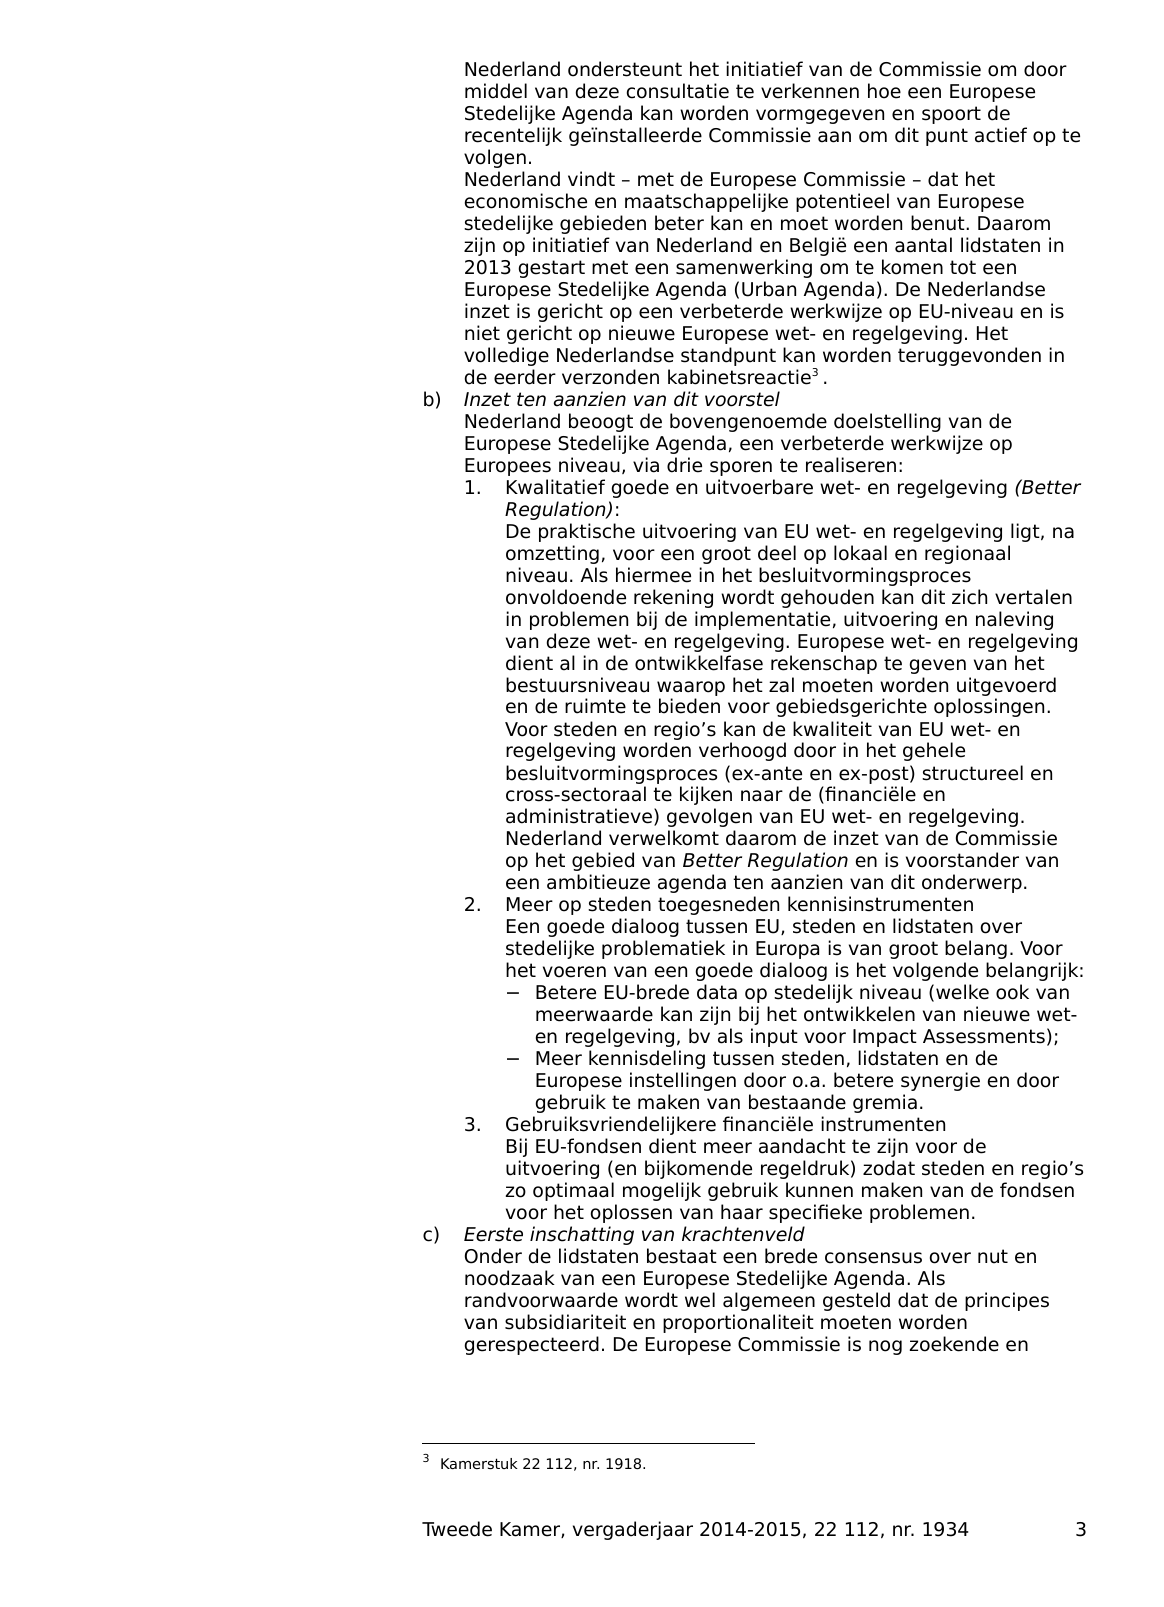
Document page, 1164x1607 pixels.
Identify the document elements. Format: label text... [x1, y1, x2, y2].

text Bij EU-fondsen dient meer aandacht te zijn voor de uitvoering (en bijkomende regeldruk) zodat steden en regio’s zo optimaal mogelijk gebruik kunnen maken van de fondsen voor het oplossen van haar specifieke problemen. [505, 1136, 1087, 1224]
text Nederland vindt – met de Europese Commissie – dat het economische en maatschappelijke potentieel van Europese stedelijke gebieden beter kan en moet worden benut. Daarom zijn op initiatief van Nederland en België een aantal lidstaten in 2013 gestart met een samenwerking om te komen tot een Europese Stedelijke Agenda (Urban Agenda). De Nederlandse inzet is gericht op een verbeterde werkwijze op EU-niveau en is niet gericht op nieuwe Europese wet- en regelgeving. Het volledige Nederlandse standpunt kan worden teruggevonden in de eerder verzonden kabinetsreactie. [464, 169, 1087, 389]
text Nederland beoogt de bovengenoemde doelstelling van de Europese Stedelijke Agenda, een verbeterde werkwijze op Europees niveau, via drie sporen te realiseren: [464, 411, 1087, 477]
text Kamerstuk 22 112, nr. 1918. [422, 1452, 1087, 1474]
text − Betere EU-brede data op stedelijk niveau (welke ook van meerwaarde kan zijn bij het ontwikkelen van nieuwe wet- en regelgeving, bv als input voor Impact Assessments); [505, 982, 1087, 1048]
text De praktische uitvoering van EU wet- en regelgeving ligt, na omzetting, voor een groot deel op lokaal en regionaal niveau. Als hiermee in het besluitvormingsproces onvoldoende rekening wordt gehouden kan dit zich vertalen in problemen bij de implementatie, uitvoering en naleving van deze wet- en regelgeving. Europese wet- en regelgeving dient al in de ontwikkelfase rekenschap te geven van het bestuursniveau waarop het zal moeten worden uitgevoerd en de ruimte te bieden voor gebiedsgerichte oplossingen. Voor steden en regio’s kan de kwaliteit van EU wet- en regelgeving worden verhoogd door in het gehele besluitvormingsproces (ex-ante en ex-post) structureel en cross-sectoraal te kijken naar de (financiële en administratieve) gevolgen van EU wet- en regelgeving. Nederland verwelkomt daarom de inzet van de Commissie op het gebied van Better Regulation en is voorstander van een ambitieuze agenda ten aanzien van dit onderwerp. [505, 521, 1087, 894]
text Een goede dialoog tussen EU, steden en lidstaten over stedelijke problematiek in Europa is van groot belang. Voor het voeren van een goede dialoog is het volgende belangrijk: [505, 916, 1087, 982]
text Onder de lidstaten bestaat een brede consensus over nut en noodzaak van een Europese Stedelijke Agenda. Als randvoorwaarde wordt wel algemeen gesteld dat de principes van subsidiariteit en proportionaliteit moeten worden gerespecteerd. De Europese Commissie is nog zoekende en [464, 1246, 1087, 1356]
text 2. Meer op steden toegesneden kennisinstrumenten [464, 894, 1087, 916]
text − Meer kennisdeling tussen steden, lidstaten en de Europese instellingen door o.a. betere synergie en door gebruik te maken van bestaande gremia. [505, 1048, 1087, 1114]
text 3. Gebruiksvriendelijkere financiële instrumenten [464, 1114, 1087, 1136]
text c) Eerste inschatting van krachtenveld [422, 1224, 1087, 1246]
text Nederland ondersteunt het initiatief van de Commissie om door middel van deze consultatie te verkennen hoe een Europese Stedelijke Agenda kan worden vormgegeven en spoort de recentelijk geïnstalleerde Commissie aan om dit punt actief op te volgen. [464, 59, 1087, 169]
text 1. Kwalitatief goede en uitvoerbare wet- en regelgeving (Better Regulation): [464, 477, 1087, 521]
text b) Inzet ten aanzien van dit voorstel [422, 389, 1087, 411]
